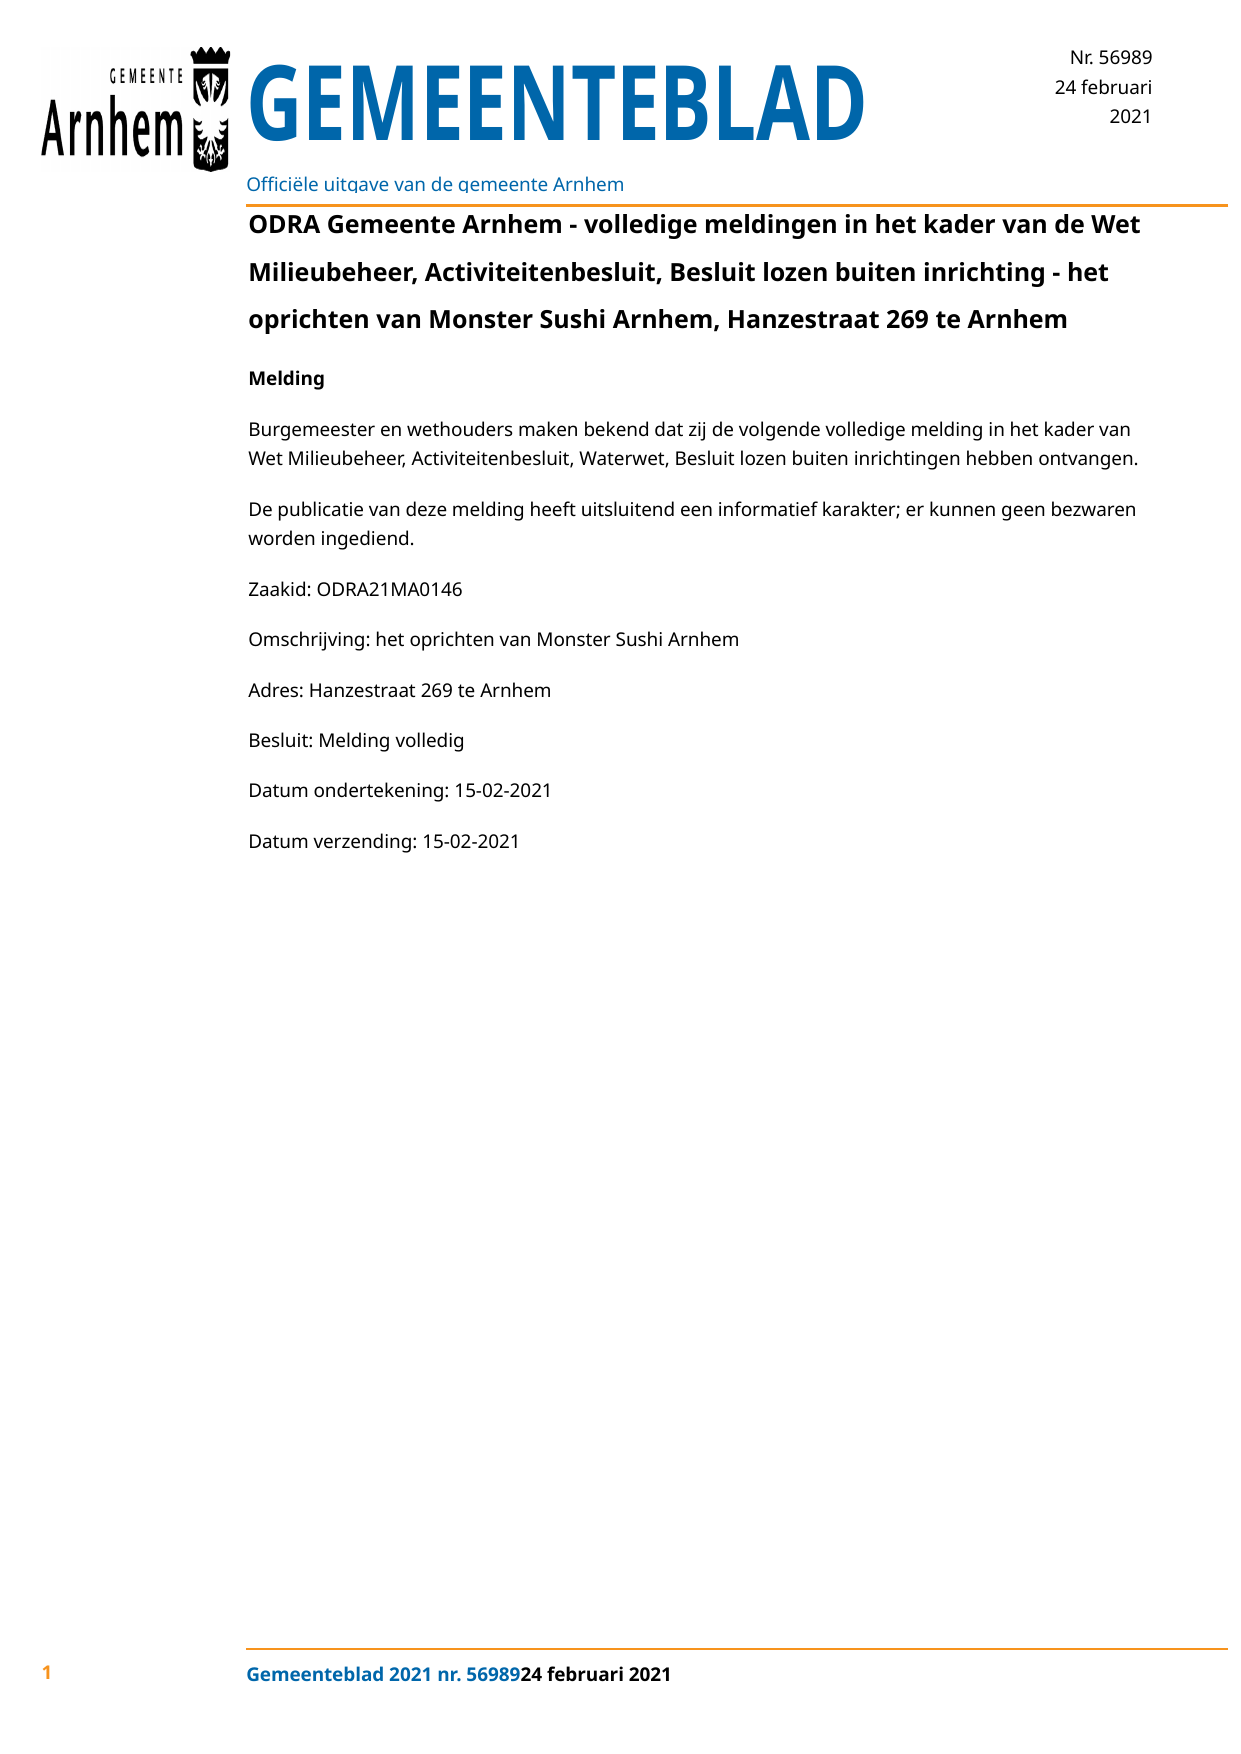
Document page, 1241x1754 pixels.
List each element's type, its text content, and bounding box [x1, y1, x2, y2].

text Melding [248, 366, 1152, 391]
text Besluit: Melding volledig [248, 727, 1152, 753]
text Zaakid: ODRA21MA0146 [248, 576, 1152, 602]
picture [41, 47, 231, 172]
text Datum verzending: 15-02-2021 [248, 828, 1152, 854]
text ODRA Gemeente Arnhem - volledige meldingen in het kader van de Wet Milieubeheer, Activiteitenbesluit, Besluit lozen buiten inrichting - het oprichten van Monster Sushi Arnhem, Hanzestraat 269 te Arnhem [248, 207, 1152, 336]
text Adres: Hanzestraat 269 te Arnhem [248, 677, 1152, 702]
text Datum ondertekening: 15-02-2021 [248, 778, 1152, 803]
text De publicatie van deze melding heeft uitsluitend een informatief karakter; er kunnen geen bezwaren worden ingediend. [248, 496, 1152, 551]
text Burgemeester en wethouders maken bekend dat zij de volgende volledige melding in het kader van Wet Milieubeheer, Activiteitenbesluit, Waterwet, Besluit lozen buiten inrichtingen hebben ontvangen. [248, 416, 1152, 471]
text Omschrijving: het oprichten van Monster Sushi Arnhem [248, 626, 1152, 652]
